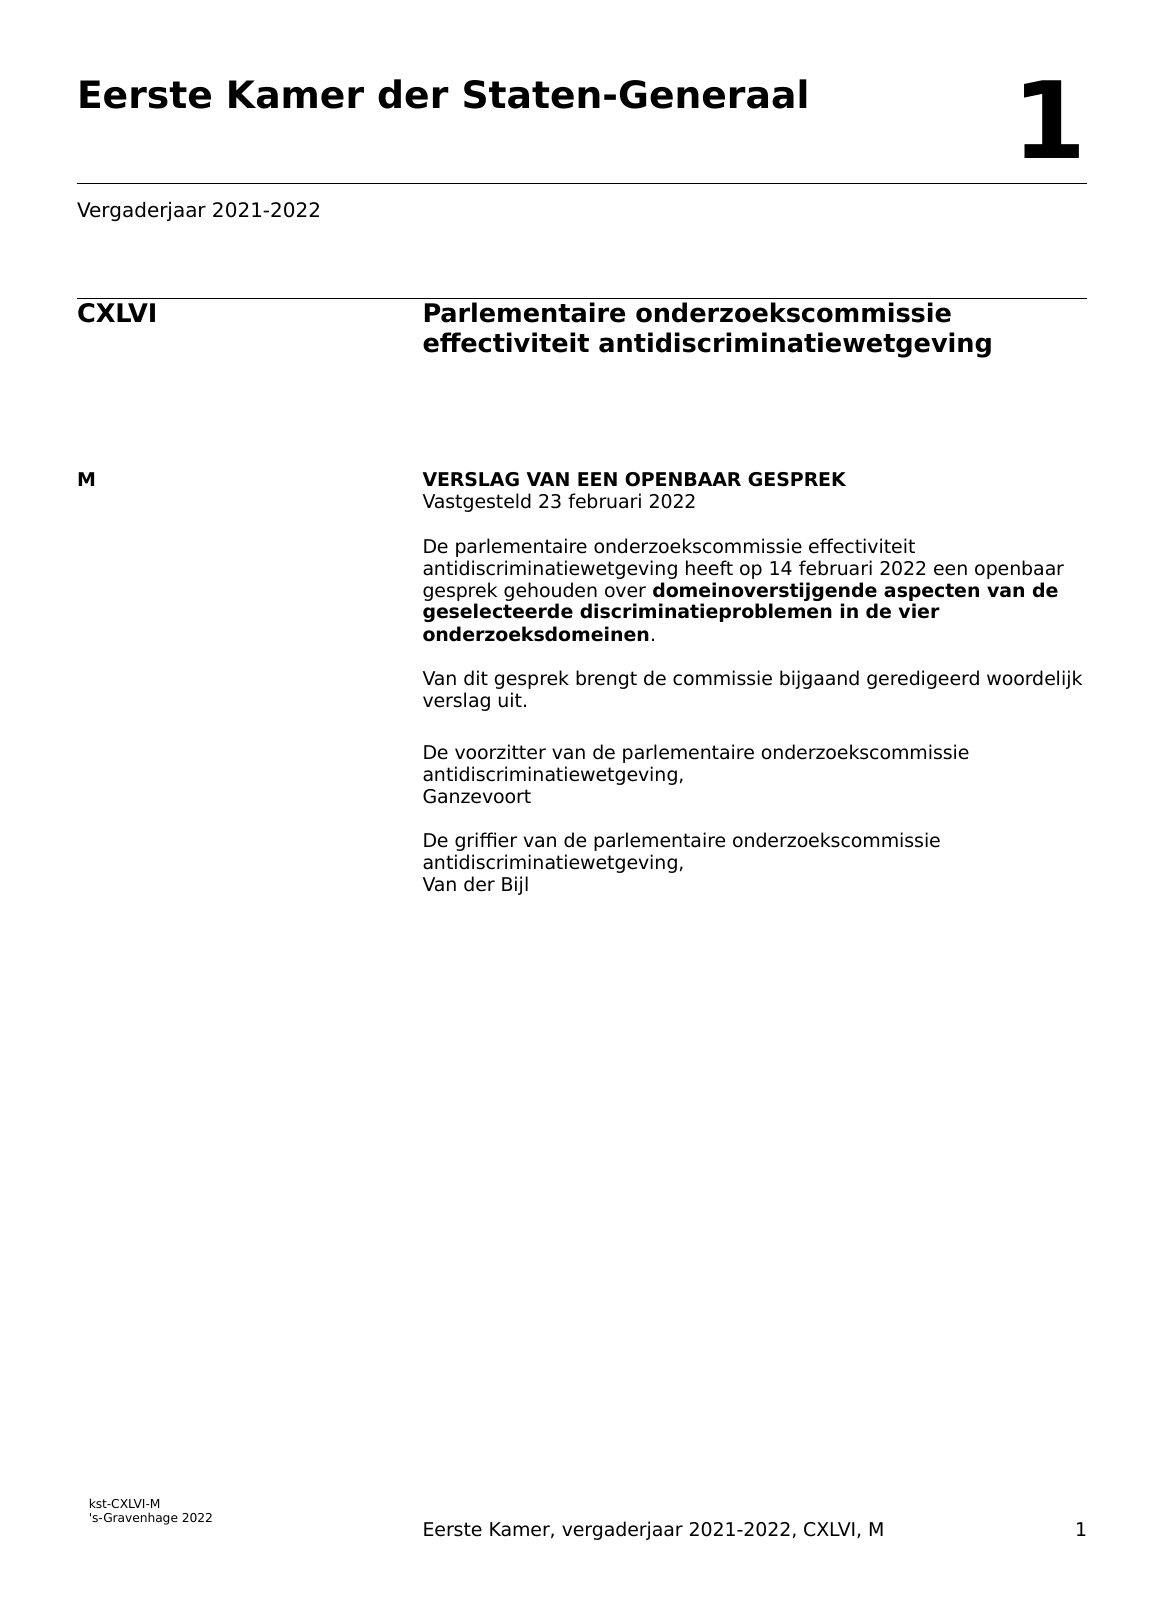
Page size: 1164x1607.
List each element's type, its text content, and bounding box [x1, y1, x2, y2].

subtitle CXLVI Parlementaire onderzoekscommissie effectiviteit antidiscriminatiewetgeving [77, 299, 1087, 358]
table_cell Vergaderjaar 2021-2022 [77, 184, 1087, 298]
subtitle M VERSLAG VAN EEN OPENBAAR GESPREK [77, 469, 1087, 491]
text 's-Gravenhage 2022 [88, 1511, 323, 1525]
text kst-CXLVI-M [88, 1497, 323, 1511]
table_header 1 [886, 59, 1087, 183]
text Van dit gesprek brengt de commissie bijgaand geredigeerd woordelijk verslag uit. [422, 668, 1087, 712]
text Vastgesteld 23 februari 2022 [422, 491, 1087, 513]
text De voorzitter van de parlementaire onderzoekscommissie antidiscriminatiewetgeving, Ganzevoort [422, 742, 1087, 807]
text De griffier van de parlementaire onderzoekscommissie antidiscriminatiewetgeving, Van der Bijl [422, 830, 1087, 896]
table_header Eerste Kamer der Staten-Generaal [77, 59, 886, 183]
text De parlementaire onderzoekscommissie effectiviteit antidiscriminatiewetgeving heeft op 14 februari 2022 een openbaar gesprek gehouden over domeinoverstijgende aspecten van de geselecteerde discriminatieproblemen in de vier onderzoeksdomeinen. [422, 536, 1087, 645]
